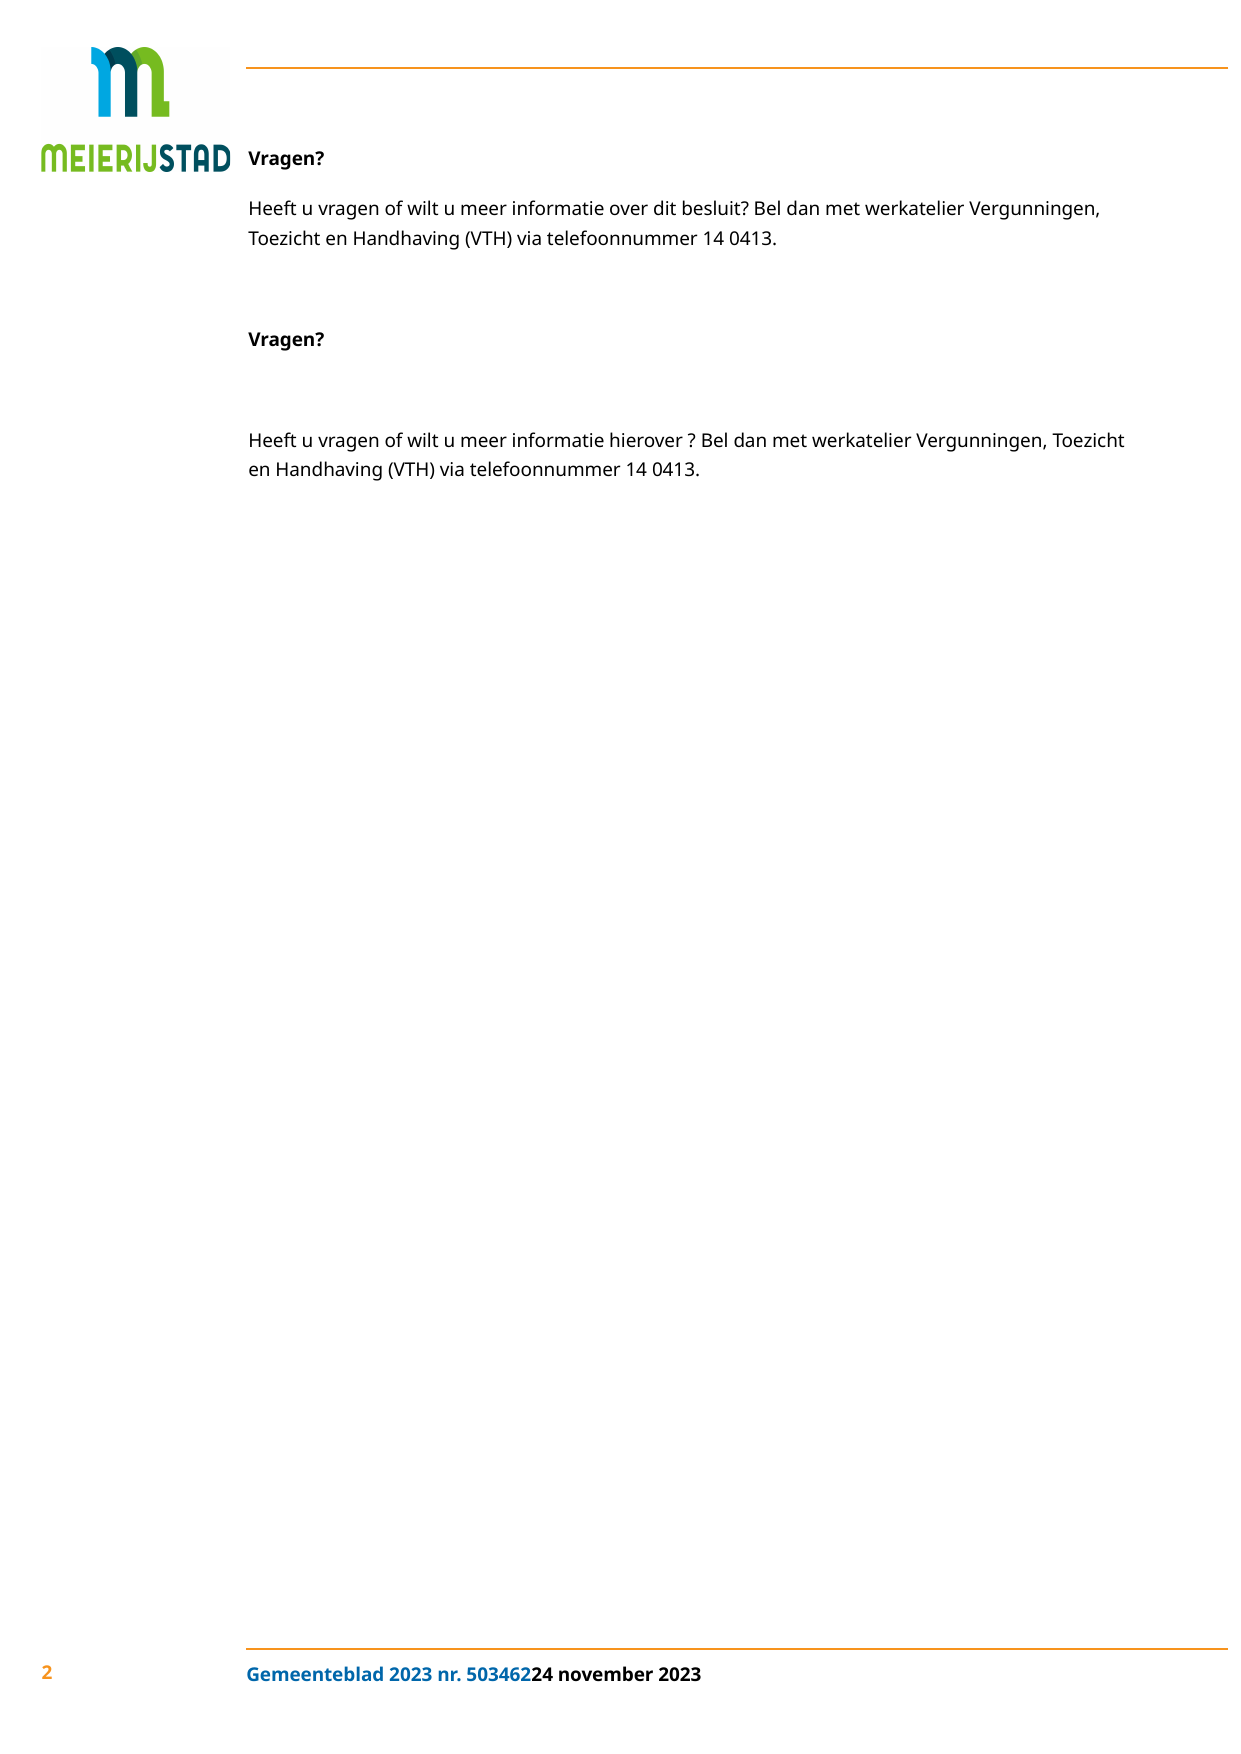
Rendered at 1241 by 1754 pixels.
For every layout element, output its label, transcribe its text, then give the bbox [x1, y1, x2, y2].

text Vragen? [248, 326, 1152, 352]
text Heeft u vragen of wilt u meer informatie over dit besluit? Bel dan met werkatelier Vergunningen, Toezicht en Handhaving (VTH) via telefoonnummer 14 0413. [248, 196, 1152, 251]
text Heeft u vragen of wilt u meer informatie hierover ? Bel dan met werkatelier Vergunningen, Toezicht en Handhaving (VTH) via telefoonnummer 14 0413. [248, 427, 1152, 482]
picture [41, 47, 231, 172]
text Vragen? [248, 145, 1152, 171]
